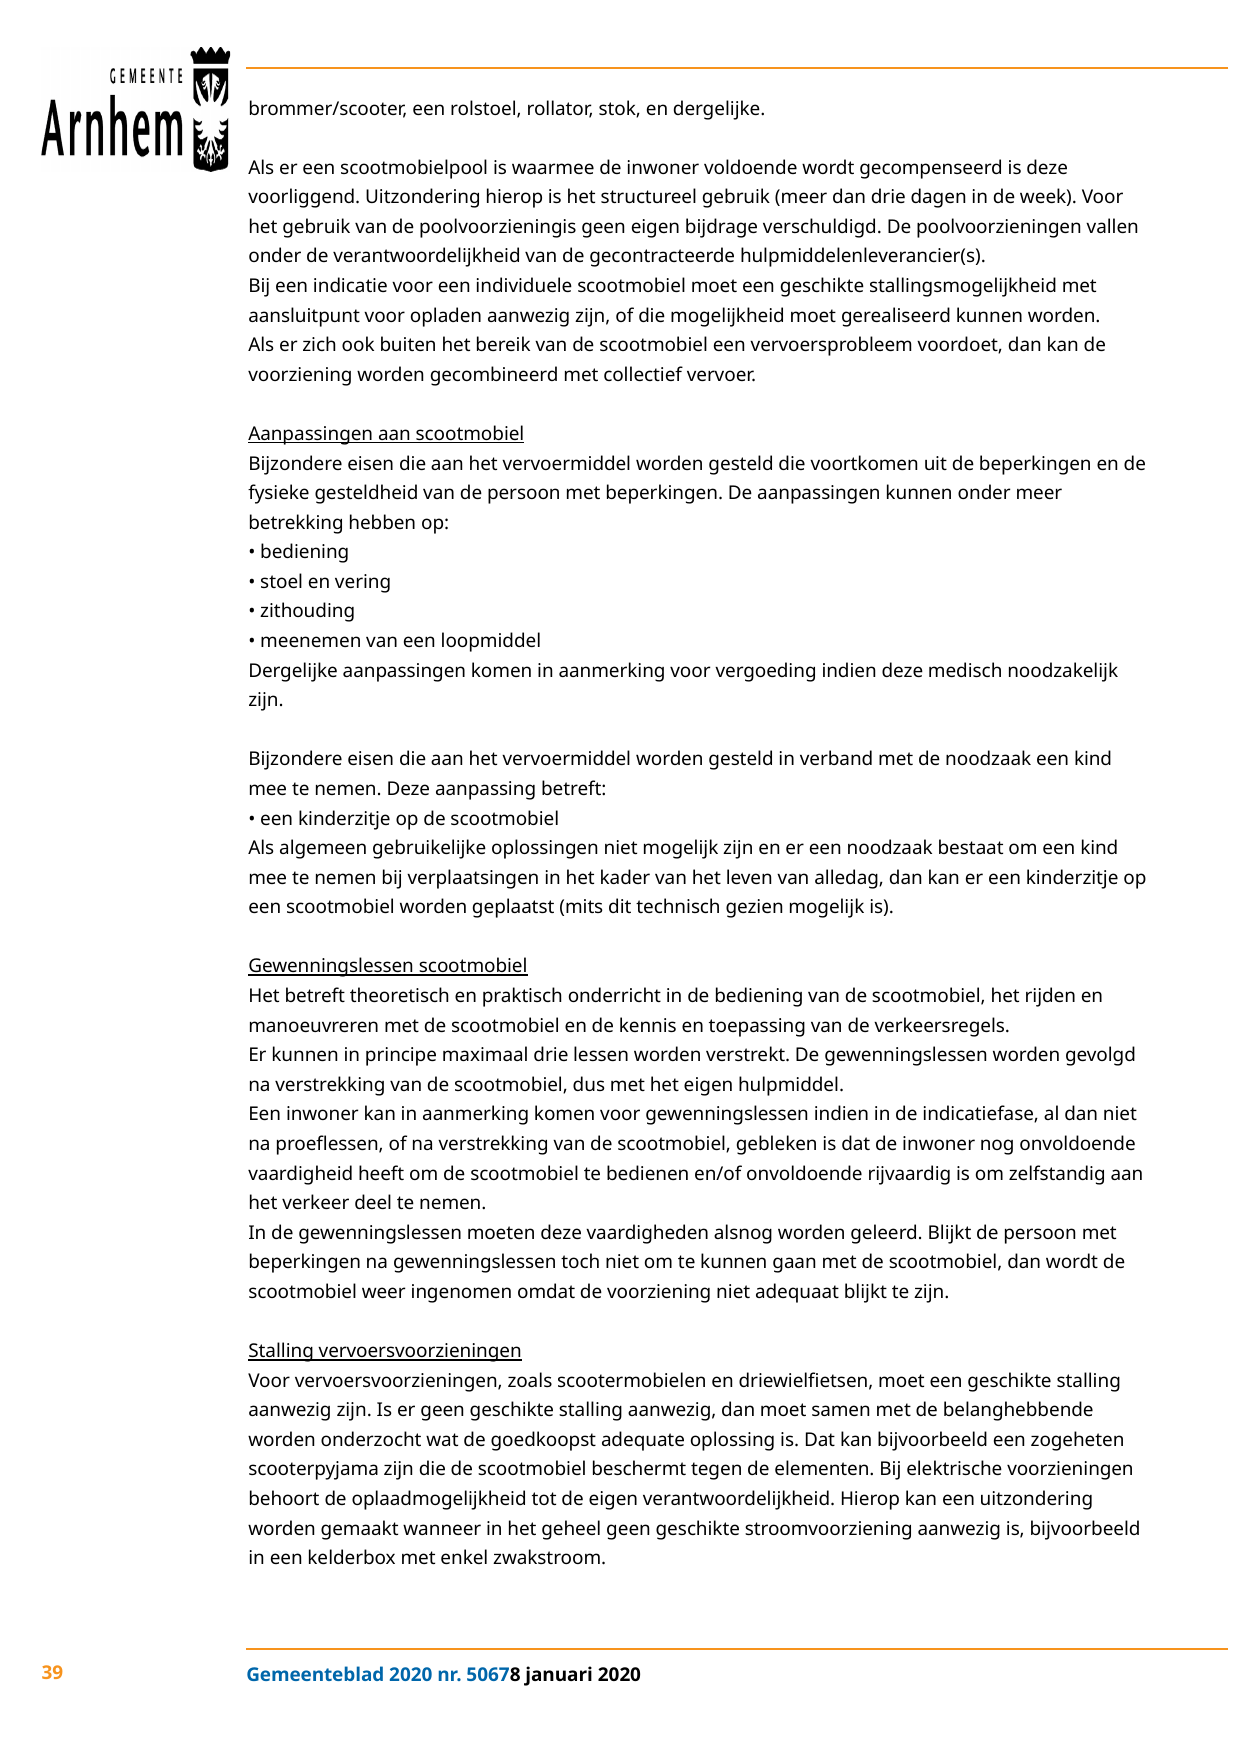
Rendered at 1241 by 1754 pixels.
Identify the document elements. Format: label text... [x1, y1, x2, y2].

text Stalling vervoersvoorzieningen [248, 1337, 1152, 1363]
text Er kunnen in principe maximaal drie lessen worden verstrekt. De gewenningslessen worden gevolgd na verstrekking van de scootmobiel, dus met het eigen hulpmiddel. [248, 1041, 1152, 1097]
text • bediening [248, 538, 1152, 564]
text Bijzondere eisen die aan het vervoermiddel worden gesteld die voortkomen uit de beperkingen en de fysieke gesteldheid van de persoon met beperkingen. De aanpassingen kunnen onder meer betrekking hebben op: [248, 450, 1152, 535]
text • zithouding [248, 598, 1152, 623]
text Gewenningslessen scootmobiel [248, 953, 1152, 978]
text • een kinderzitje op de scootmobiel [248, 805, 1152, 831]
text • meenemen van een loopmiddel [248, 627, 1152, 653]
text In de gewenningslessen moeten deze vaardigheden alsnog worden geleerd. Blijkt de persoon met beperkingen na gewenningslessen toch niet om te kunnen gaan met de scootmobiel, dan wordt de scootmobiel weer ingenomen omdat de voorziening niet adequaat blijkt te zijn. [248, 1219, 1152, 1304]
picture [41, 47, 231, 172]
text Bijzondere eisen die aan het vervoermiddel worden gesteld in verband met de noodzaak een kind mee te nemen. Deze aanpassing betreft: [248, 746, 1152, 801]
text Als algemeen gebruikelijke oplossingen niet mogelijk zijn en er een noodzaak bestaat om een kind mee te nemen bij verplaatsingen in het kader van het leven van alledag, dan kan er een kinderzitje op een scootmobiel worden geplaatst (mits dit technisch gezien mogelijk is). [248, 834, 1152, 919]
text Bij een indicatie voor een individuele scootmobiel moet een geschikte stallingsmogelijkheid met aansluitpunt voor opladen aanwezig zijn, of die mogelijkheid moet gerealiseerd kunnen worden. [248, 272, 1152, 328]
text Het betreft theoretisch en praktisch onderricht in de bediening van de scootmobiel, het rijden en manoeuvreren met de scootmobiel en de kennis en toepassing van de verkeersregels. [248, 982, 1152, 1038]
text Dergelijke aanpassingen komen in aanmerking voor vergoeding indien deze medisch noodzakelijk zijn. [248, 657, 1152, 712]
text Als er zich ook buiten het bereik van de scootmobiel een vervoersprobleem voordoet, dan kan de voorziening worden gecombineerd met collectief vervoer. [248, 331, 1152, 387]
text Een inwoner kan in aanmerking komen voor gewenningslessen indien in de indicatiefase, al dan niet na proeflessen, of na verstrekking van de scootmobiel, gebleken is dat de inwoner nog onvoldoende vaardigheid heeft om de scootmobiel te bedienen en/of onvoldoende rijvaardig is om zelfstandig aan het verkeer deel te nemen. [248, 1101, 1152, 1215]
text brommer/scooter, een rolstoel, rollator, stok, en dergelijke. [248, 95, 1152, 121]
text Aanpassingen aan scootmobiel [248, 420, 1152, 446]
text Voor vervoersvoorzieningen, zoals scootermobielen en driewielfietsen, moet een geschikte stalling aanwezig zijn. Is er geen geschikte stalling aanwezig, dan moet samen met de belanghebbende worden onderzocht wat de goedkoopst adequate oplossing is. Dat kan bijvoorbeeld een zogeheten scooterpyjama zijn die de scootmobiel beschermt tegen de elementen. Bij elektrische voorzieningen behoort de oplaadmogelijkheid tot de eigen verantwoordelijkheid. Hierop kan een uitzondering worden gemaakt wanneer in het geheel geen geschikte stroomvoorziening aanwezig is, bijvoorbeeld in een kelderbox met enkel zwakstroom. [248, 1367, 1152, 1570]
text • stoel en vering [248, 568, 1152, 594]
text Als er een scootmobielpool is waarmee de inwoner voldoende wordt gecompenseerd is deze voorliggend. Uitzondering hierop is het structureel gebruik (meer dan drie dagen in de week). Voor het gebruik van de poolvoorzieningis geen eigen bijdrage verschuldigd. De poolvoorzieningen vallen onder de verantwoordelijkheid van de gecontracteerde hulpmiddelenleverancier(s). [248, 154, 1152, 268]
